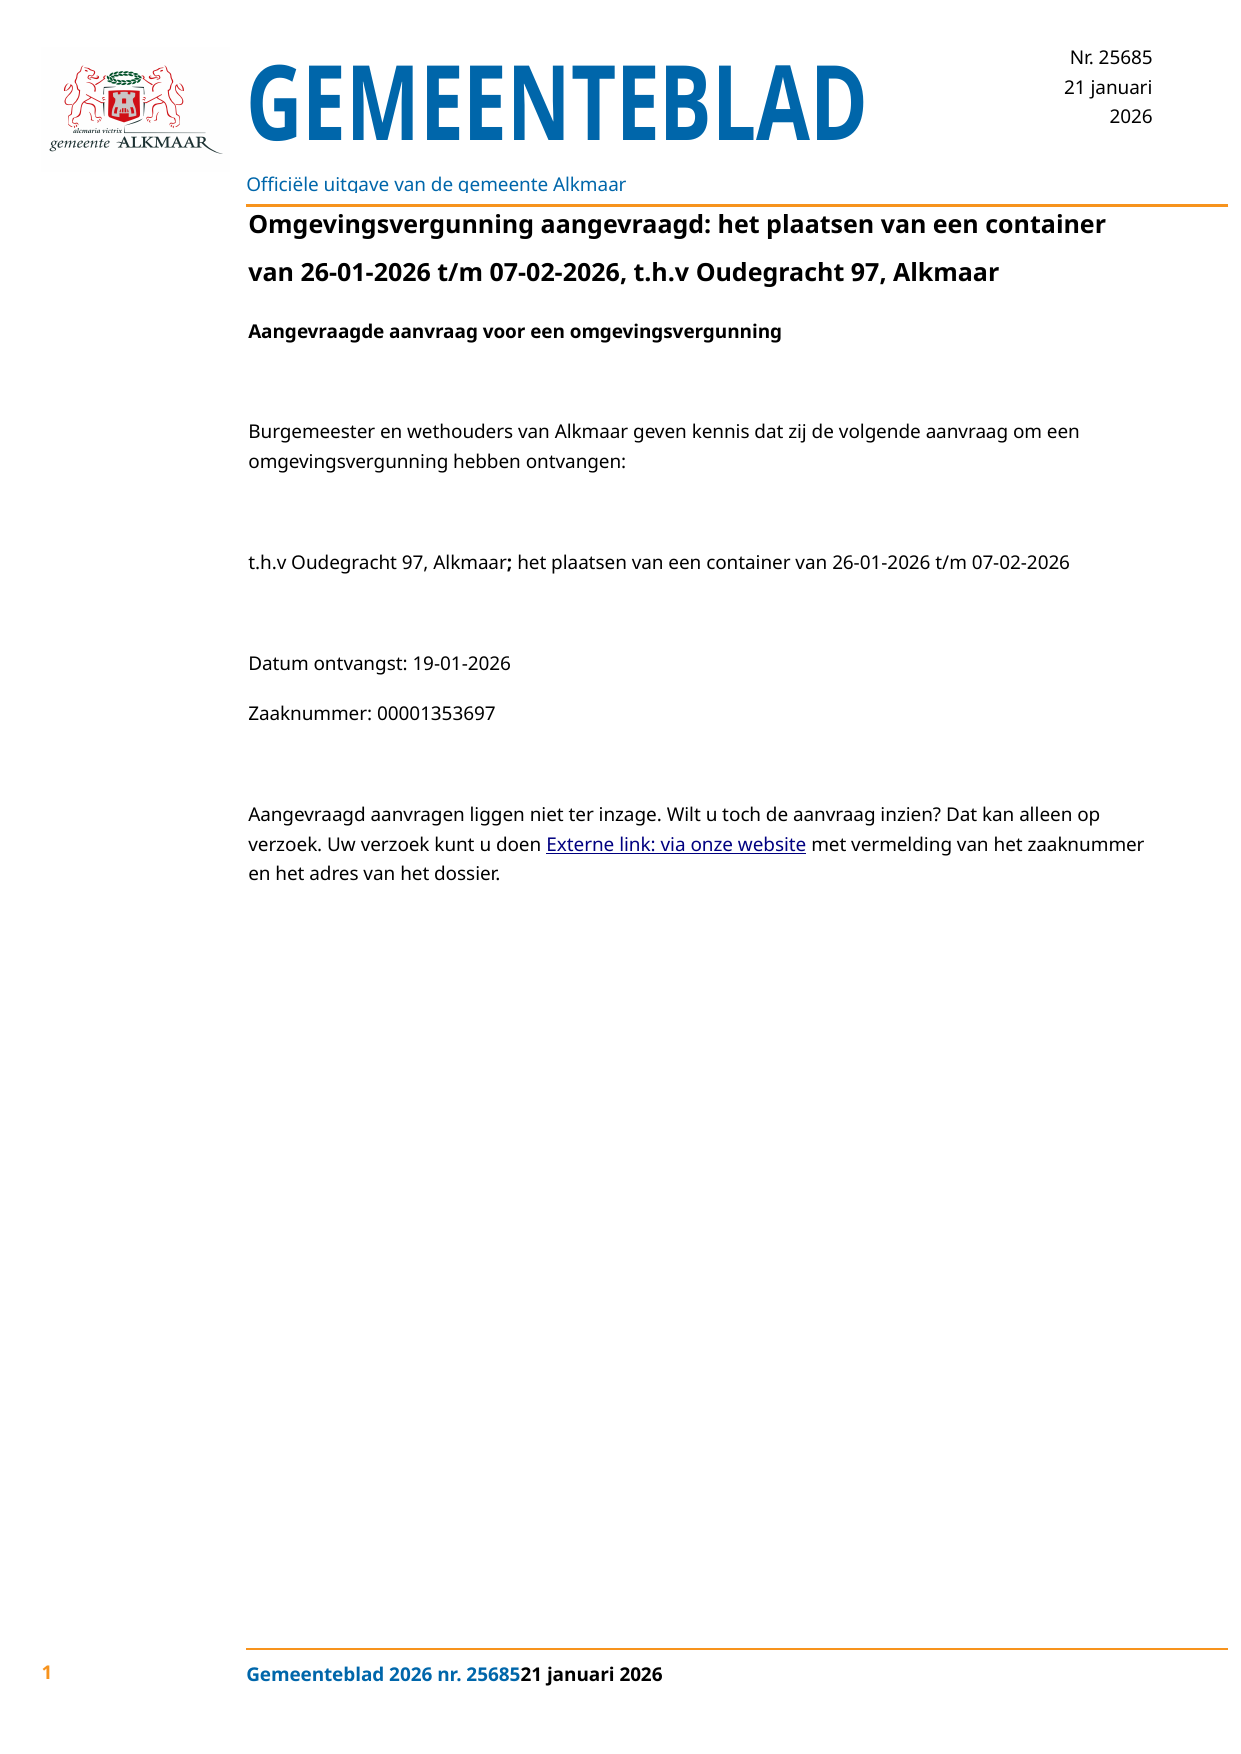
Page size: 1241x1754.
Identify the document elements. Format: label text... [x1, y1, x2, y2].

text Aangevraagde aanvraag voor een omgevingsvergunning [248, 318, 1152, 344]
text Aangevraagd aanvragen liggen niet ter inzage. Wilt u toch de aanvraag inzien? Dat kan alleen op verzoek. Uw verzoek kunt u doen Externe link: via onze website met vermelding van het zaaknummer en het adres van het dossier. [248, 801, 1152, 886]
text Burgemeester en wethouders van Alkmaar geven kennis dat zij de volgende aanvraag om een omgevingsvergunning hebben ontvangen: [248, 419, 1152, 474]
text Datum ontvangst: 19-01-2026 [248, 650, 1152, 676]
text Omgevingsvergunning aangevraagd: het plaatsen van een container van 26-01-2026 t/m 07-02-2026, t.h.v Oudegracht 97, Alkmaar [248, 207, 1152, 288]
text t.h.v Oudegracht 97, Alkmaar; het plaatsen van een container van 26-01-2026 t/m 07-02-2026 [248, 549, 1152, 575]
text Zaaknummer: 00001353697 [248, 700, 1152, 726]
picture [41, 47, 231, 172]
